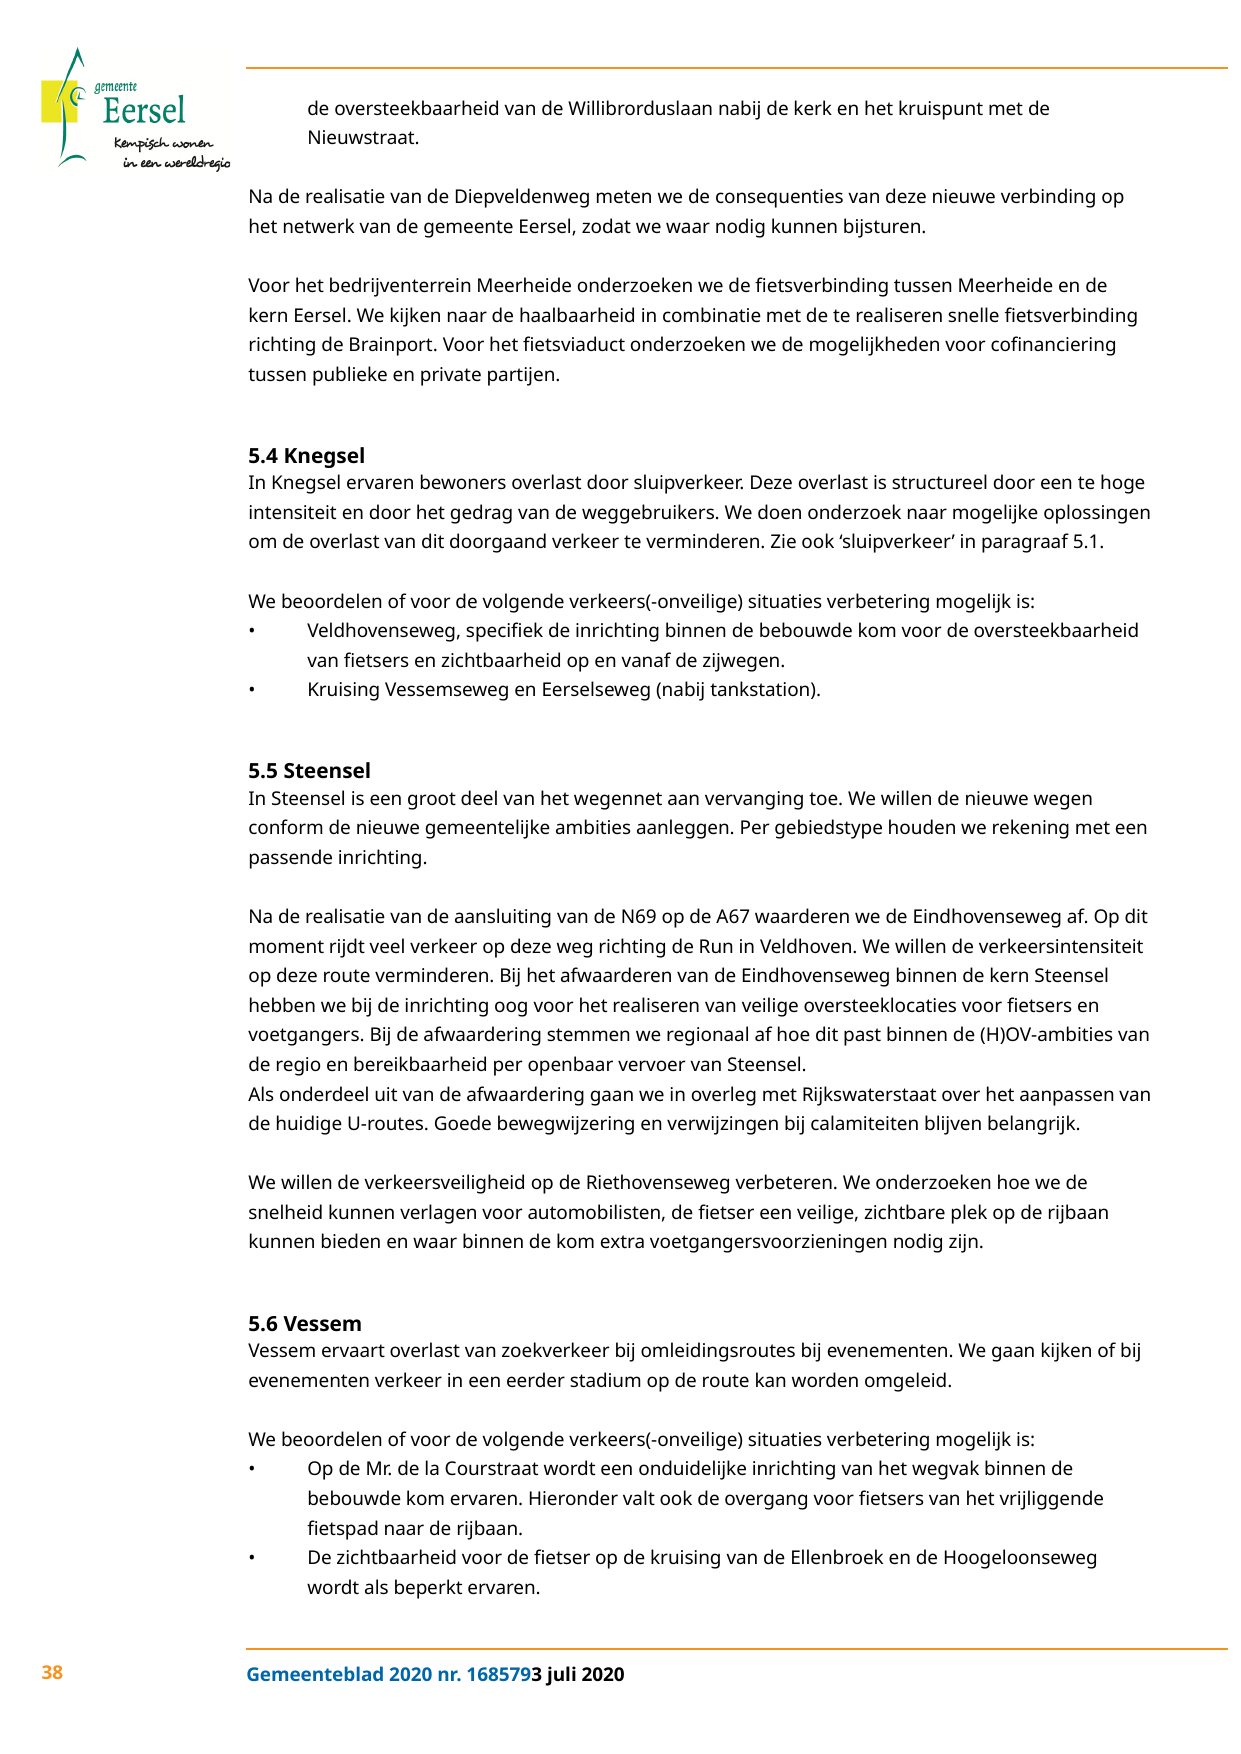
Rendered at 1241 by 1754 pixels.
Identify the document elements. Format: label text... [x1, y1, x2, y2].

list Veldhovenseweg, specifiek de inrichting binnen de bebouwde kom voor de oversteekbaarheid van fietsers en zichtbaarheid op en vanaf de zijwegen. [248, 617, 1152, 673]
picture [41, 47, 231, 172]
text Voor het bedrijventerrein Meerheide onderzoeken we de fietsverbinding tussen Meerheide en de kern Eersel. We kijken naar de haalbaarheid in combinatie met de te realiseren snelle fietsverbinding richting de Brainport. Voor het fietsviaduct onderzoeken we de mogelijkheden voor cofinanciering tussen publieke en private partijen. [248, 272, 1152, 387]
list Kruising Vessemseweg en Eerselseweg (nabij tankstation). [248, 677, 1152, 702]
text Na de realisatie van de Diepveldenweg meten we de consequenties van deze nieuwe verbinding op het netwerk van de gemeente Eersel, zodat we waar nodig kunnen bijsturen. [248, 183, 1152, 239]
text Als onderdeel uit van de afwaardering gaan we in overleg met Rijkswaterstaat over het aanpassen van de huidige U-routes. Goede bewegwijzering en verwijzingen bij calamiteiten blijven belangrijk. [248, 1081, 1152, 1136]
text We willen de verkeersveiligheid op de Riethovenseweg verbeteren. We onderzoeken hoe we de snelheid kunnen verlagen voor automobilisten, de fietser een veilige, zichtbare plek op de rijbaan kunnen bieden en waar binnen de kom extra voetgangersvoorzieningen nodig zijn. [248, 1169, 1152, 1254]
text Vessem ervaart overlast van zoekverkeer bij omleidingsroutes bij evenementen. We gaan kijken of bij evenementen verkeer in een eerder stadium op de route kan worden omgeleid. [248, 1337, 1152, 1392]
text Na de realisatie van de aansluiting van de N69 op de A67 waarderen we de Eindhovenseweg af. Op dit moment rijdt veel verkeer op deze weg richting de Run in Veldhoven. We willen de verkeersintensiteit op deze route verminderen. Bij het afwaarderen van de Eindhovenseweg binnen de kern Steensel hebben we bij de inrichting oog voor het realiseren van veilige oversteeklocaties voor fietsers en voetgangers. Bij de afwaardering stemmen we regionaal af hoe dit past binnen de (H)OV-ambities van de regio en bereikbaarheid per openbaar vervoer van Steensel. [248, 903, 1152, 1077]
list De zichtbaarheid voor de fietser op de kruising van de Ellenbroek en de Hoogeloonseweg wordt als beperkt ervaren. [248, 1544, 1152, 1599]
text We beoordelen of voor de volgende verkeers(-onveilige) situaties verbetering mogelijk is: [248, 1426, 1152, 1452]
list de oversteekbaarheid van de Willibrorduslaan nabij de kerk en het kruispunt met de Nieuwstraat. [248, 95, 1152, 150]
text 5.5 Steensel [248, 757, 1152, 785]
text We beoordelen of voor de volgende verkeers(-onveilige) situaties verbetering mogelijk is: [248, 588, 1152, 613]
text In Steensel is een groot deel van het wegennet aan vervanging toe. We willen de nieuwe wegen conform de nieuwe gemeentelijke ambities aanleggen. Per gebiedstype houden we rekening met een passende inrichting. [248, 785, 1152, 870]
text 5.4 Knegsel [248, 441, 1152, 469]
text In Knegsel ervaren bewoners overlast door sluipverkeer. Deze overlast is structureel door een te hoge intensiteit en door het gedrag van de weggebruikers. We doen onderzoek naar mogelijke oplossingen om de overlast van dit doorgaand verkeer te verminderen. Zie ook ‘sluipverkeer’ in paragraaf 5.1. [248, 469, 1152, 554]
list Op de Mr. de la Courstraat wordt een onduidelijke inrichting van het wegvak binnen de bebouwde kom ervaren. Hieronder valt ook de overgang voor fietsers van het vrijliggende fietspad naar de rijbaan. [248, 1456, 1152, 1540]
text 5.6 Vessem [248, 1309, 1152, 1337]
